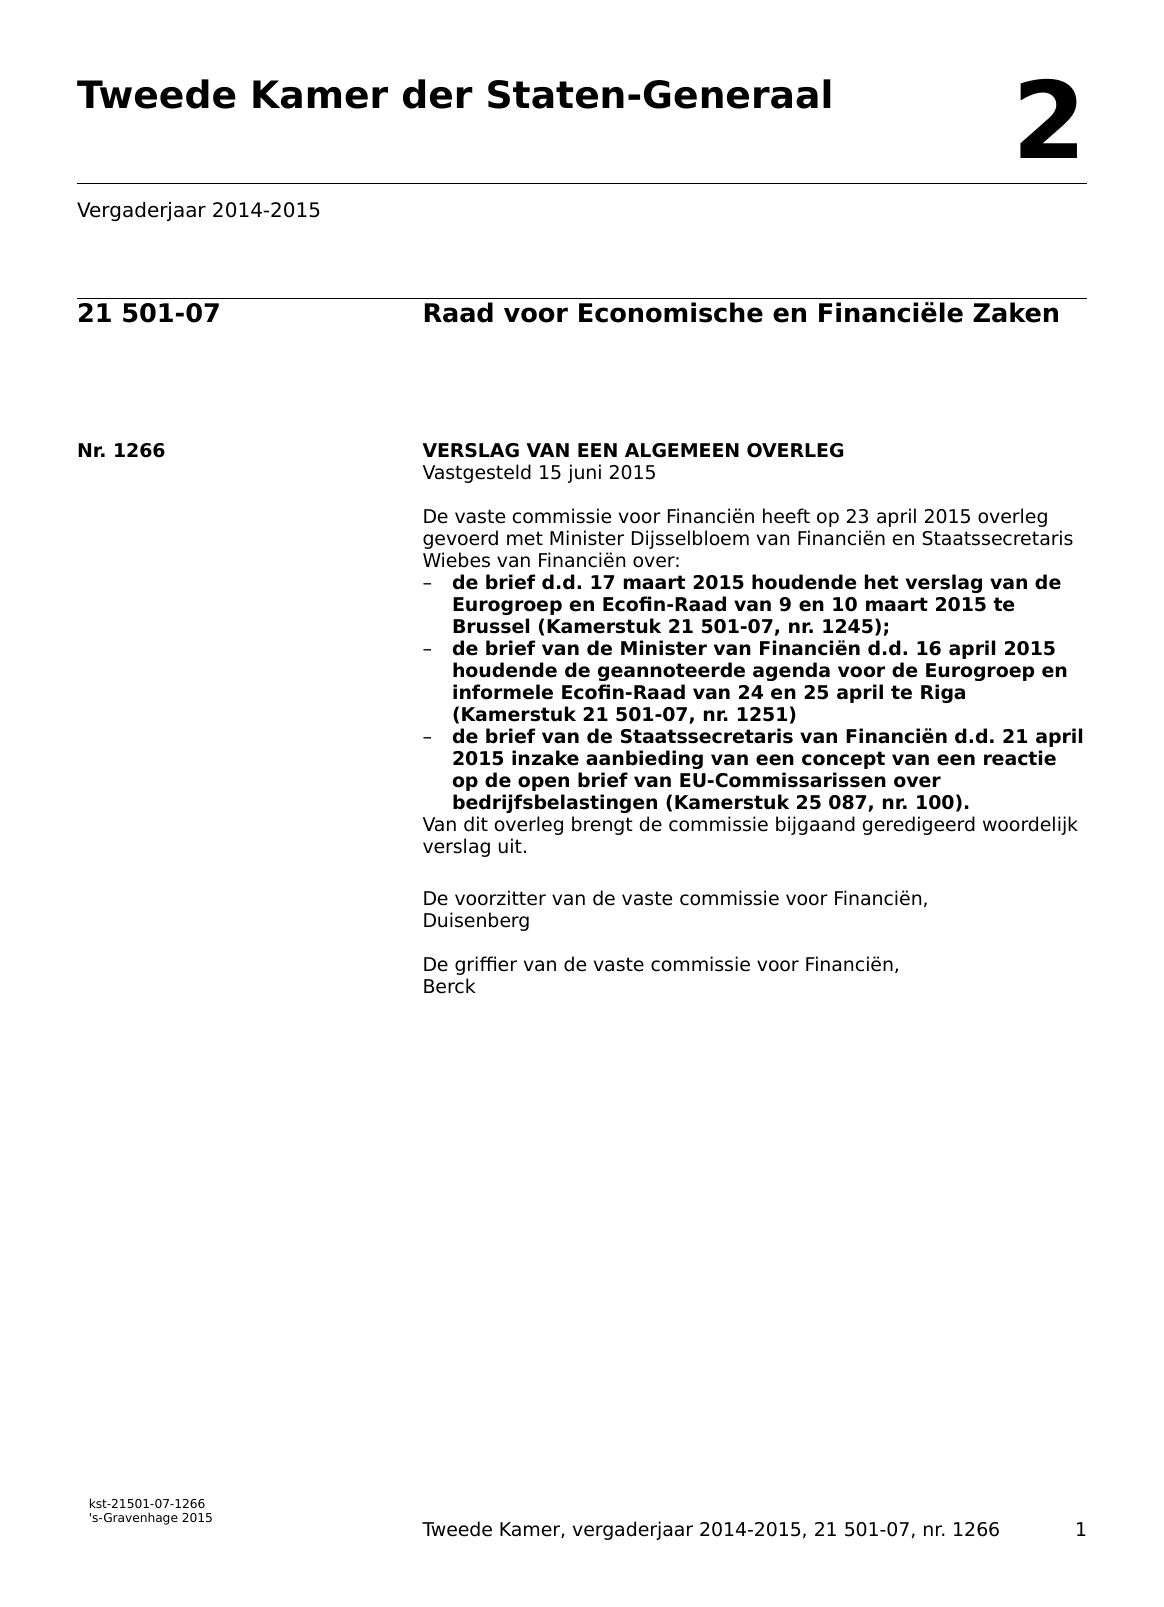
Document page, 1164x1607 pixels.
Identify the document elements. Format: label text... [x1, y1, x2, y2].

text – de brief d.d. 17 maart 2015 houdende het verslag van de Eurogroep en Ecofin-Raad van 9 en 10 maart 2015 te Brussel (Kamerstuk 21 501-07, nr. 1245); [422, 572, 1087, 638]
text Van dit overleg brengt de commissie bijgaand geredigeerd woordelijk verslag uit. [422, 813, 1087, 857]
text De griffier van de vaste commissie voor Financiën, Berck [422, 954, 1087, 998]
subtitle 21 501-07 Raad voor Economische en Financiële Zaken [77, 299, 1087, 329]
text Vastgesteld 15 juni 2015 [422, 462, 1087, 484]
subtitle Nr. 1266 VERSLAG VAN EEN ALGEMEEN OVERLEG [77, 440, 1087, 462]
text De vaste commissie voor Financiën heeft op 23 april 2015 overleg gevoerd met Minister Dijsselbloem van Financiën en Staatssecretaris Wiebes van Financiën over: [422, 506, 1087, 572]
table_header Tweede Kamer der Staten-Generaal [77, 59, 886, 183]
text 's-Gravenhage 2015 [88, 1511, 323, 1525]
text De voorzitter van de vaste commissie voor Financiën, Duisenberg [422, 887, 1087, 931]
table_header 2 [886, 59, 1087, 183]
text – de brief van de Staatssecretaris van Financiën d.d. 21 april 2015 inzake aanbieding van een concept van een reactie op de open brief van EU-Commissarissen over bedrijfsbelastingen (Kamerstuk 25 087, nr. 100). [422, 726, 1087, 813]
table_cell Vergaderjaar 2014-2015 [77, 184, 1087, 298]
text – de brief van de Minister van Financiën d.d. 16 april 2015 houdende de geannoteerde agenda voor de Eurogroep en informele Ecofin-Raad van 24 en 25 april te Riga (Kamerstuk 21 501-07, nr. 1251) [422, 638, 1087, 726]
text kst-21501-07-1266 [88, 1497, 323, 1511]
